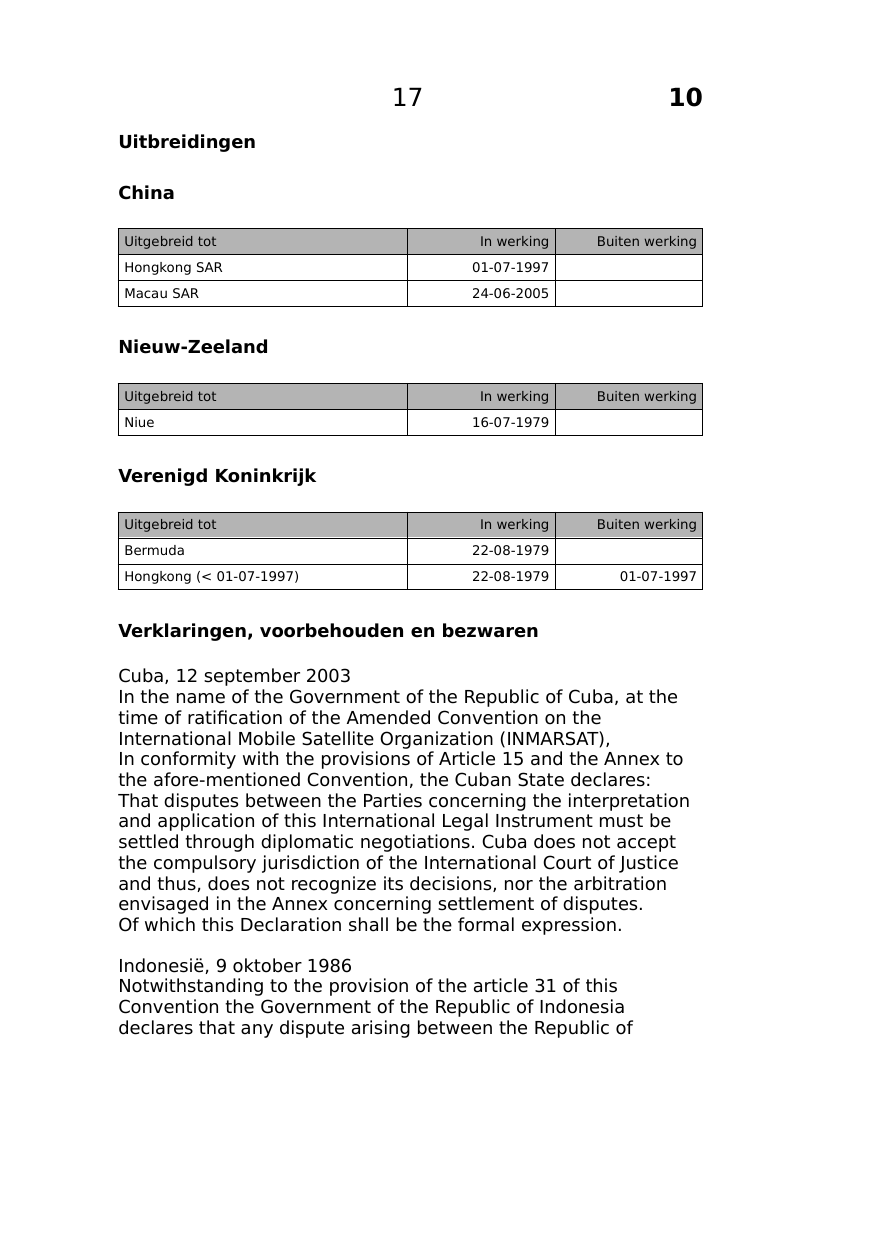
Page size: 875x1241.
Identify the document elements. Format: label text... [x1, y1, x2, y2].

table_header Uitgebreid tot [119, 229, 407, 254]
text Cuba, 12 september 2003 [118, 666, 703, 687]
subtitle Verenigd Koninkrijk [118, 466, 703, 487]
table_cell 01-07-1997 [556, 565, 702, 589]
text Indonesië, 9 oktober 1986 [118, 956, 703, 976]
subtitle Verklaringen, voorbehouden en bezwaren [118, 620, 703, 641]
text Of which this Declaration shall be the formal expression. [118, 915, 703, 936]
table_cell Macau SAR [119, 281, 407, 306]
subtitle Uitbreidingen [118, 132, 703, 153]
table_cell 22-08-1979 [408, 565, 555, 589]
table_cell [556, 281, 702, 306]
table_cell Hongkong (< 01-07-1997) [119, 565, 407, 589]
table_cell 22-08-1979 [408, 539, 555, 563]
subtitle Nieuw-Zeeland [118, 337, 703, 358]
text In the name of the Government of the Republic of Cuba, at the time of ratification of the Amended Convention on the International Mobile Satellite Organization (INMARSAT), [118, 687, 703, 749]
table_header In werking [408, 229, 555, 254]
table_cell 24-06-2005 [408, 281, 555, 306]
text That disputes between the Parties concerning the interpretation and application of this International Legal Instrument must be settled through diplomatic negotiations. Cuba does not accept the compulsory jurisdiction of the International Court of Justice and thus, does not recognize its decisions, nor the arbitration envisaged in the Annex concerning settlement of disputes. [118, 791, 703, 915]
table_header Uitgebreid tot [119, 513, 407, 537]
table_header Buiten werking [556, 229, 702, 254]
table_header Buiten werking [556, 384, 702, 409]
table_header In werking [408, 384, 555, 409]
table_cell [556, 539, 702, 563]
text Notwithstanding to the provision of the article 31 of this Convention the Government of the Republic of Indonesia declares that any dispute arising between the Republic of [118, 976, 703, 1038]
table_cell 01-07-1997 [408, 255, 555, 280]
table_cell Hongkong SAR [119, 255, 407, 280]
table_header Buiten werking [556, 513, 702, 537]
table_cell Niue [119, 410, 407, 435]
table_cell 16-07-1979 [408, 410, 555, 435]
subtitle China [118, 183, 703, 203]
table_header In werking [408, 513, 555, 537]
table_cell [556, 255, 702, 280]
table_header Uitgebreid tot [119, 384, 407, 409]
text In conformity with the provisions of Article 15 and the Annex to the afore-mentioned Convention, the Cuban State declares: [118, 749, 703, 791]
table_cell [556, 410, 702, 435]
table_cell Bermuda [119, 539, 407, 563]
